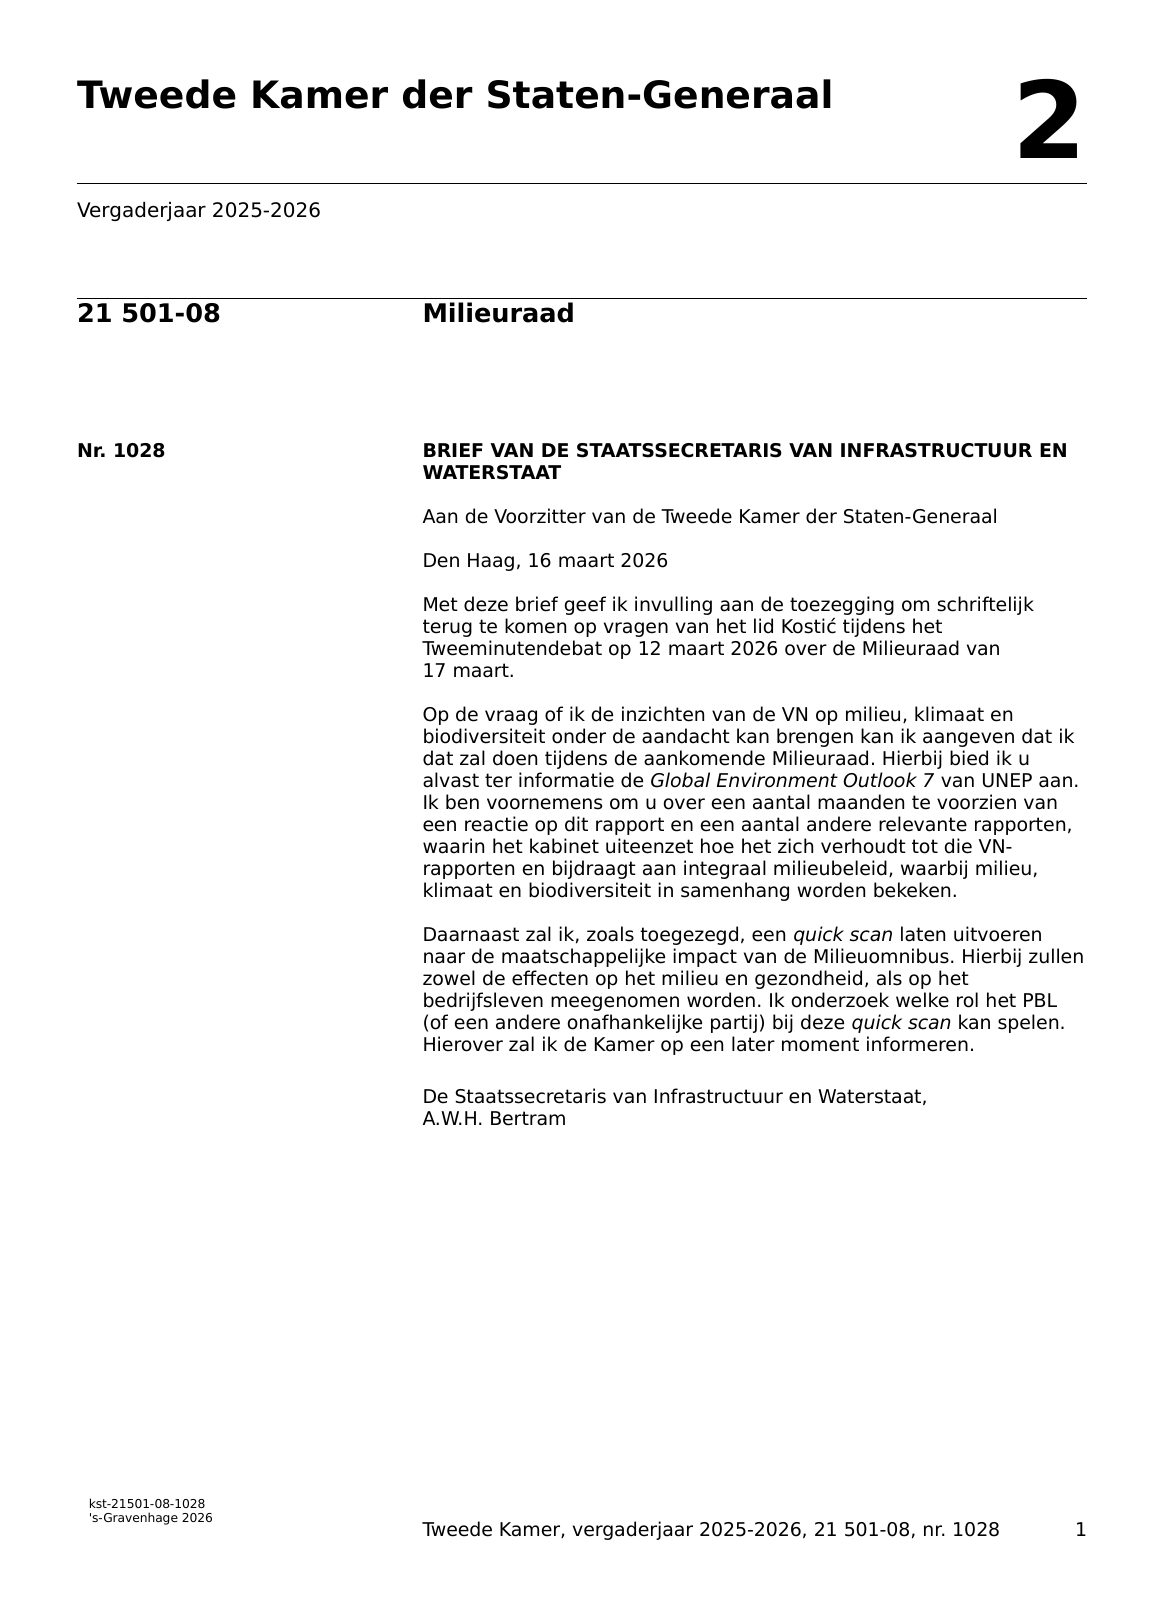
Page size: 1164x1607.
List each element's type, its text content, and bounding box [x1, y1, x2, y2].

text kst-21501-08-1028 [88, 1497, 323, 1511]
table_header 2 [886, 59, 1087, 183]
table_cell Vergaderjaar 2025-2026 [77, 184, 1087, 298]
subtitle Nr. 1028 BRIEF VAN DE STAATSSECRETARIS VAN INFRASTRUCTUUR EN WATERSTAAT [77, 440, 1087, 484]
text De Staatssecretaris van Infrastructuur en Waterstaat, A.W.H. Bertram [422, 1086, 1087, 1130]
text Op de vraag of ik de inzichten van de VN op milieu, klimaat en biodiversiteit onder de aandacht kan brengen kan ik aangeven dat ik dat zal doen tijdens de aankomende Milieuraad. Hierbij bied ik u alvast ter informatie de Global Environment Outlook 7 van UNEP aan. Ik ben voornemens om u over een aantal maanden te voorzien van een reactie op dit rapport en een aantal andere relevante rapporten, waarin het kabinet uiteenzet hoe het zich verhoudt tot die VN-rapporten en bijdraagt aan integraal milieubeleid, waarbij milieu, klimaat en biodiversiteit in samenhang worden bekeken. [422, 704, 1087, 902]
text Den Haag, 16 maart 2026 [422, 550, 1087, 572]
table_header Tweede Kamer der Staten-Generaal [77, 59, 886, 183]
text Daarnaast zal ik, zoals toegezegd, een quick scan laten uitvoeren naar de maatschappelijke impact van de Milieuomnibus. Hierbij zullen zowel de effecten op het milieu en gezondheid, als op het bedrijfsleven meegenomen worden. Ik onderzoek welke rol het PBL (of een andere onafhankelijke partij) bij deze quick scan kan spelen. Hierover zal ik de Kamer op een later moment informeren. [422, 924, 1087, 1056]
subtitle 21 501-08 Milieuraad [77, 299, 1087, 329]
text Met deze brief geef ik invulling aan de toezegging om schriftelijk terug te komen op vragen van het lid Kostić tijdens het Tweeminutendebat op 12 maart 2026 over de Milieuraad van 17 maart. [422, 594, 1087, 682]
text 's-Gravenhage 2026 [88, 1511, 323, 1525]
text Aan de Voorzitter van de Tweede Kamer der Staten-Generaal [422, 506, 1087, 528]
